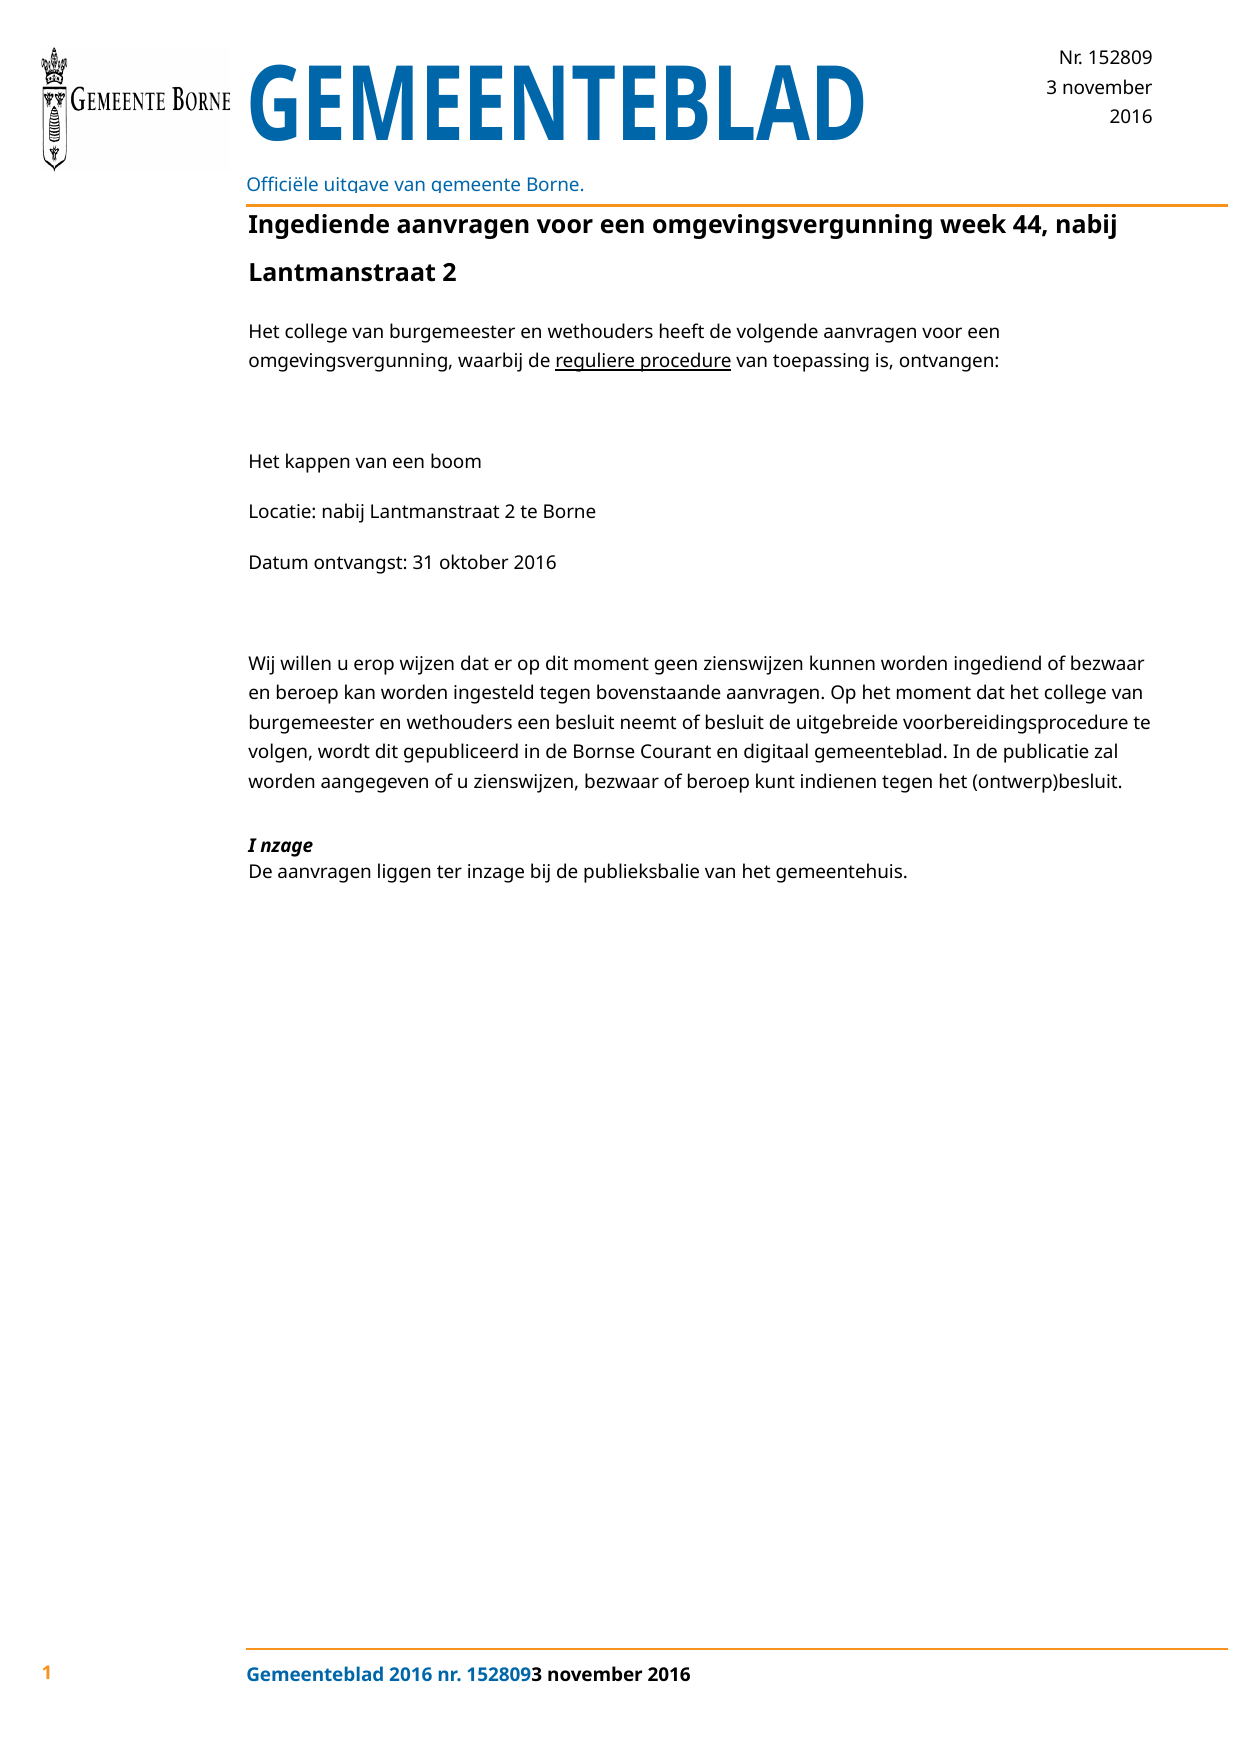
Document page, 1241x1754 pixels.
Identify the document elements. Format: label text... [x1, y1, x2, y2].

text Het college van burgemeester en wethouders heeft de volgende aanvragen voor een omgevingsvergunning, waarbij de reguliere procedure van toepassing is, ontvangen: [248, 318, 1152, 373]
text De aanvragen liggen ter inzage bij de publieksbalie van het gemeentehuis. [248, 858, 1152, 884]
text Datum ontvangst: 31 oktober 2016 [248, 549, 1152, 575]
text Wij willen u erop wijzen dat er op dit moment geen zienswijzen kunnen worden ingediend of bezwaar en beroep kan worden ingesteld tegen bovenstaande aanvragen. Op het moment dat het college van burgemeester en wethouders een besluit neemt of besluit de uitgebreide voorbereidingsprocedure te volgen, wordt dit gepubliceerd in de Bornse Courant en digitaal gemeenteblad. In de publicatie zal worden aangegeven of u zienswijzen, bezwaar of beroep kunt indienen tegen het (ontwerp)besluit. [248, 650, 1152, 794]
text Locatie: nabij Lantmanstraat 2 te Borne [248, 499, 1152, 524]
picture [41, 47, 231, 172]
text Ingediende aanvragen voor een omgevingsvergunning week 44, nabij Lantmanstraat 2 [248, 207, 1152, 288]
text I nzage [248, 832, 1152, 858]
text Het kappen van een boom [248, 448, 1152, 474]
